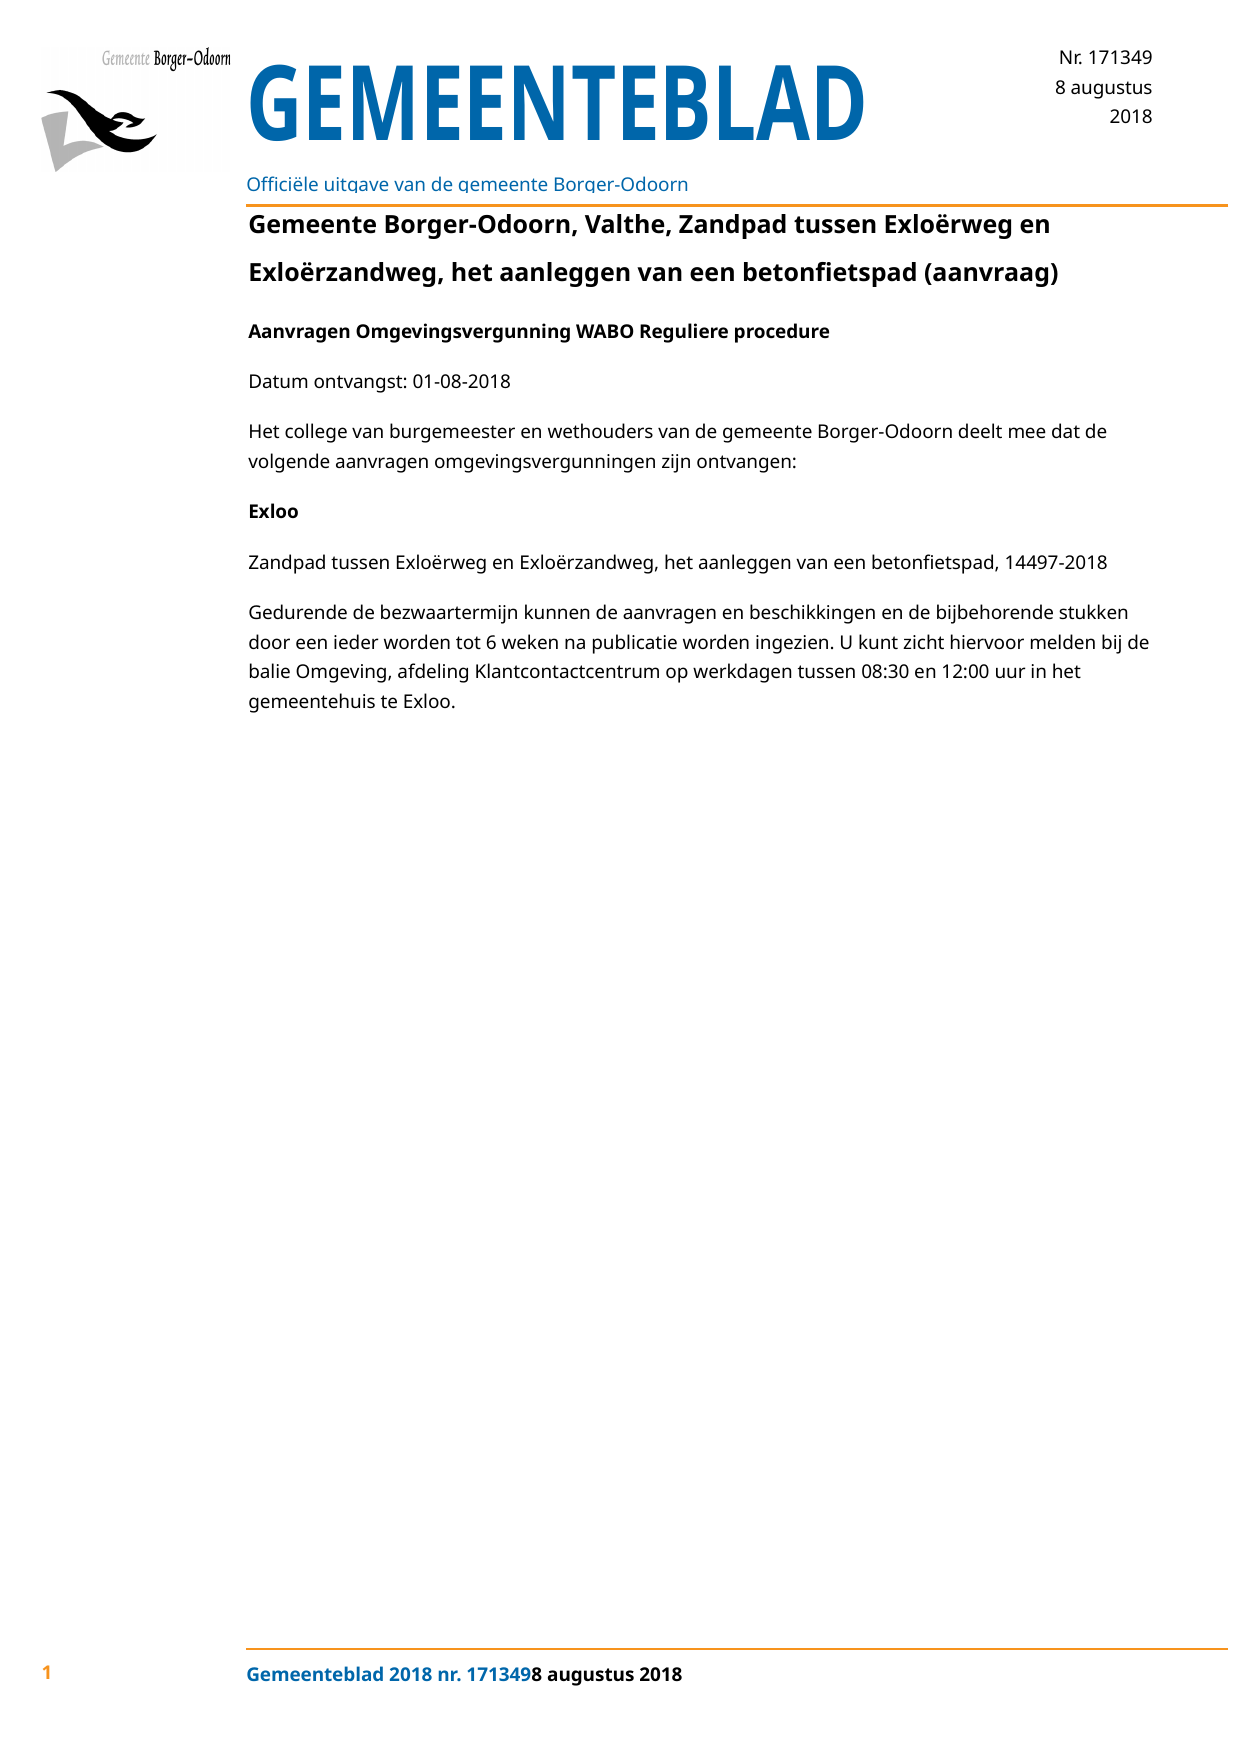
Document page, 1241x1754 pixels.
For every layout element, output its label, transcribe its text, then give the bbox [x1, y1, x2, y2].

text Exloo [248, 499, 1152, 524]
picture [41, 47, 231, 172]
text Datum ontvangst: 01-08-2018 [248, 368, 1152, 394]
text Gedurende de bezwaartermijn kunnen de aanvragen en beschikkingen en de bijbehorende stukken door een ieder worden tot 6 weken na publicatie worden ingezien. U kunt zicht hiervoor melden bij de balie Omgeving, afdeling Klantcontactcentrum op werkdagen tussen 08:30 en 12:00 uur in het gemeentehuis te Exloo. [248, 599, 1152, 714]
text Gemeente Borger-Odoorn, Valthe, Zandpad tussen Exloërweg en Exloërzandweg, het aanleggen van een betonfietspad (aanvraag) [248, 207, 1152, 288]
text Zandpad tussen Exloërweg en Exloërzandweg, het aanleggen van een betonfietspad, 14497-2018 [248, 549, 1152, 575]
text Aanvragen Omgevingsvergunning WABO Reguliere procedure [248, 318, 1152, 344]
text Het college van burgemeester en wethouders van de gemeente Borger-Odoorn deelt mee dat de volgende aanvragen omgevingsvergunningen zijn ontvangen: [248, 419, 1152, 474]
